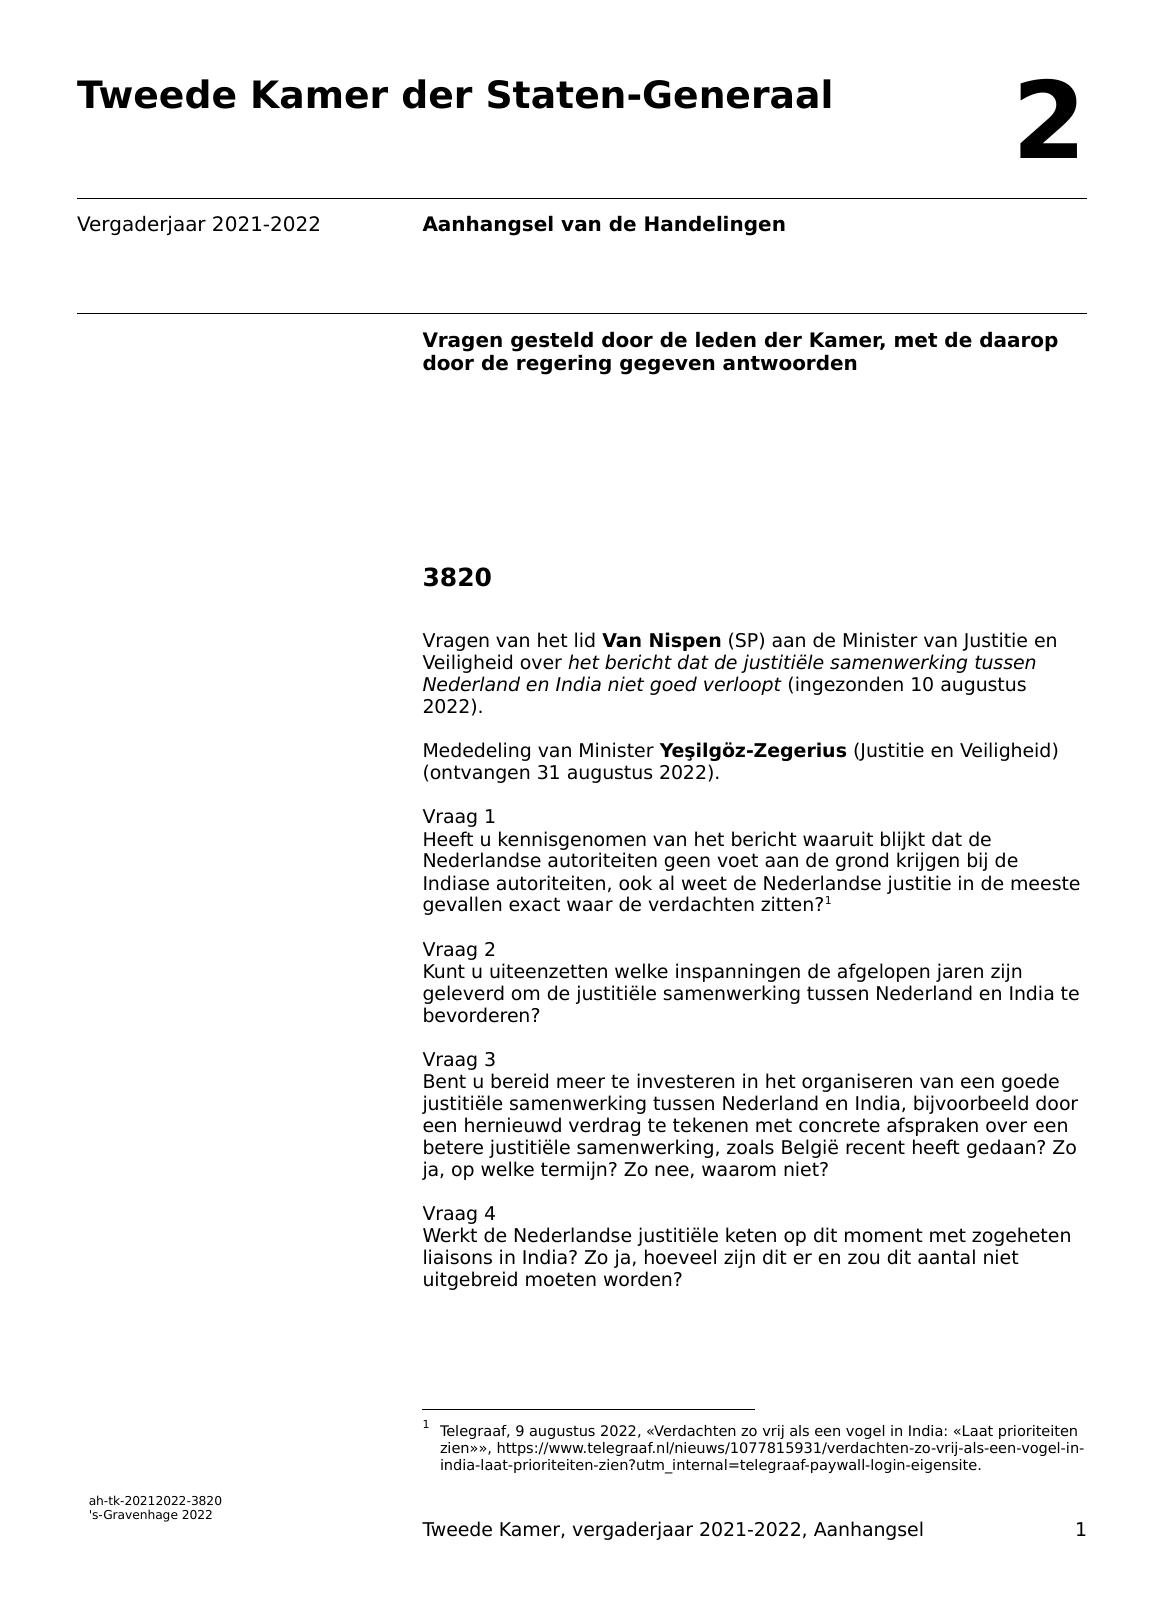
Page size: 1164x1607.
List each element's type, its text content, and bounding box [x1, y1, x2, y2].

text Vraag 2 [422, 938, 1087, 961]
table_header Tweede Kamer der Staten-Generaal [77, 59, 886, 198]
table_cell [77, 314, 422, 375]
text Vraag 3 [422, 1049, 1087, 1071]
text Telegraaf, 9 augustus 2022, «Verdachten zo vrij als een vogel in India: «Laat prioriteiten zien»», https://www.telegraaf.nl/nieuws/1077815931/verdachten-zo-vrij-als-een-vogel-in-india-laat-prioriteiten-zien?utm_internal=telegraaf-paywall-login-eigensite. [422, 1418, 1087, 1474]
table_cell Vragen gesteld door de leden der Kamer, met de daarop door de regering gegeven antwoorden [422, 314, 1087, 375]
table_cell Aanhangsel van de Handelingen [422, 199, 1087, 313]
text Vraag 1 [422, 806, 1087, 828]
text Vragen van het lid Van Nispen (SP) aan de Minister van Justitie en Veiligheid over het bericht dat de justitiële samenwerking tussen Nederland en India niet goed verloopt (ingezonden 10 augustus 2022). [422, 630, 1087, 718]
table_header 2 [886, 59, 1087, 198]
text 3820 [422, 563, 1087, 592]
text Heeft u kennisgenomen van het bericht waaruit blijkt dat de Nederlandse autoriteiten geen voet aan de grond krijgen bij de Indiase autoriteiten, ook al weet de Nederlandse justitie in de meeste gevallen exact waar de verdachten zitten? [422, 828, 1087, 916]
text Kunt u uiteenzetten welke inspanningen de afgelopen jaren zijn geleverd om de justitiële samenwerking tussen Nederland en India te bevorderen? [422, 961, 1087, 1026]
text Vraag 4 [422, 1203, 1087, 1225]
text Werkt de Nederlandse justitiële keten op dit moment met zogeheten liaisons in India? Zo ja, hoeveel zijn dit er en zou dit aantal niet uitgebreid moeten worden? [422, 1225, 1087, 1291]
text 's-Gravenhage 2022 [88, 1508, 323, 1522]
text Mededeling van Minister Yeşilgöz-Zegerius (Justitie en Veiligheid) (ontvangen 31 augustus 2022). [422, 740, 1087, 784]
text ah-tk-20212022-3820 [88, 1494, 323, 1508]
text Bent u bereid meer te investeren in het organiseren van een goede justitiële samenwerking tussen Nederland en India, bijvoorbeeld door een hernieuwd verdrag te tekenen met concrete afspraken over een betere justitiële samenwerking, zoals België recent heeft gedaan? Zo ja, op welke termijn? Zo nee, waarom niet? [422, 1071, 1087, 1181]
table_cell Vergaderjaar 2021-2022 [77, 199, 422, 313]
